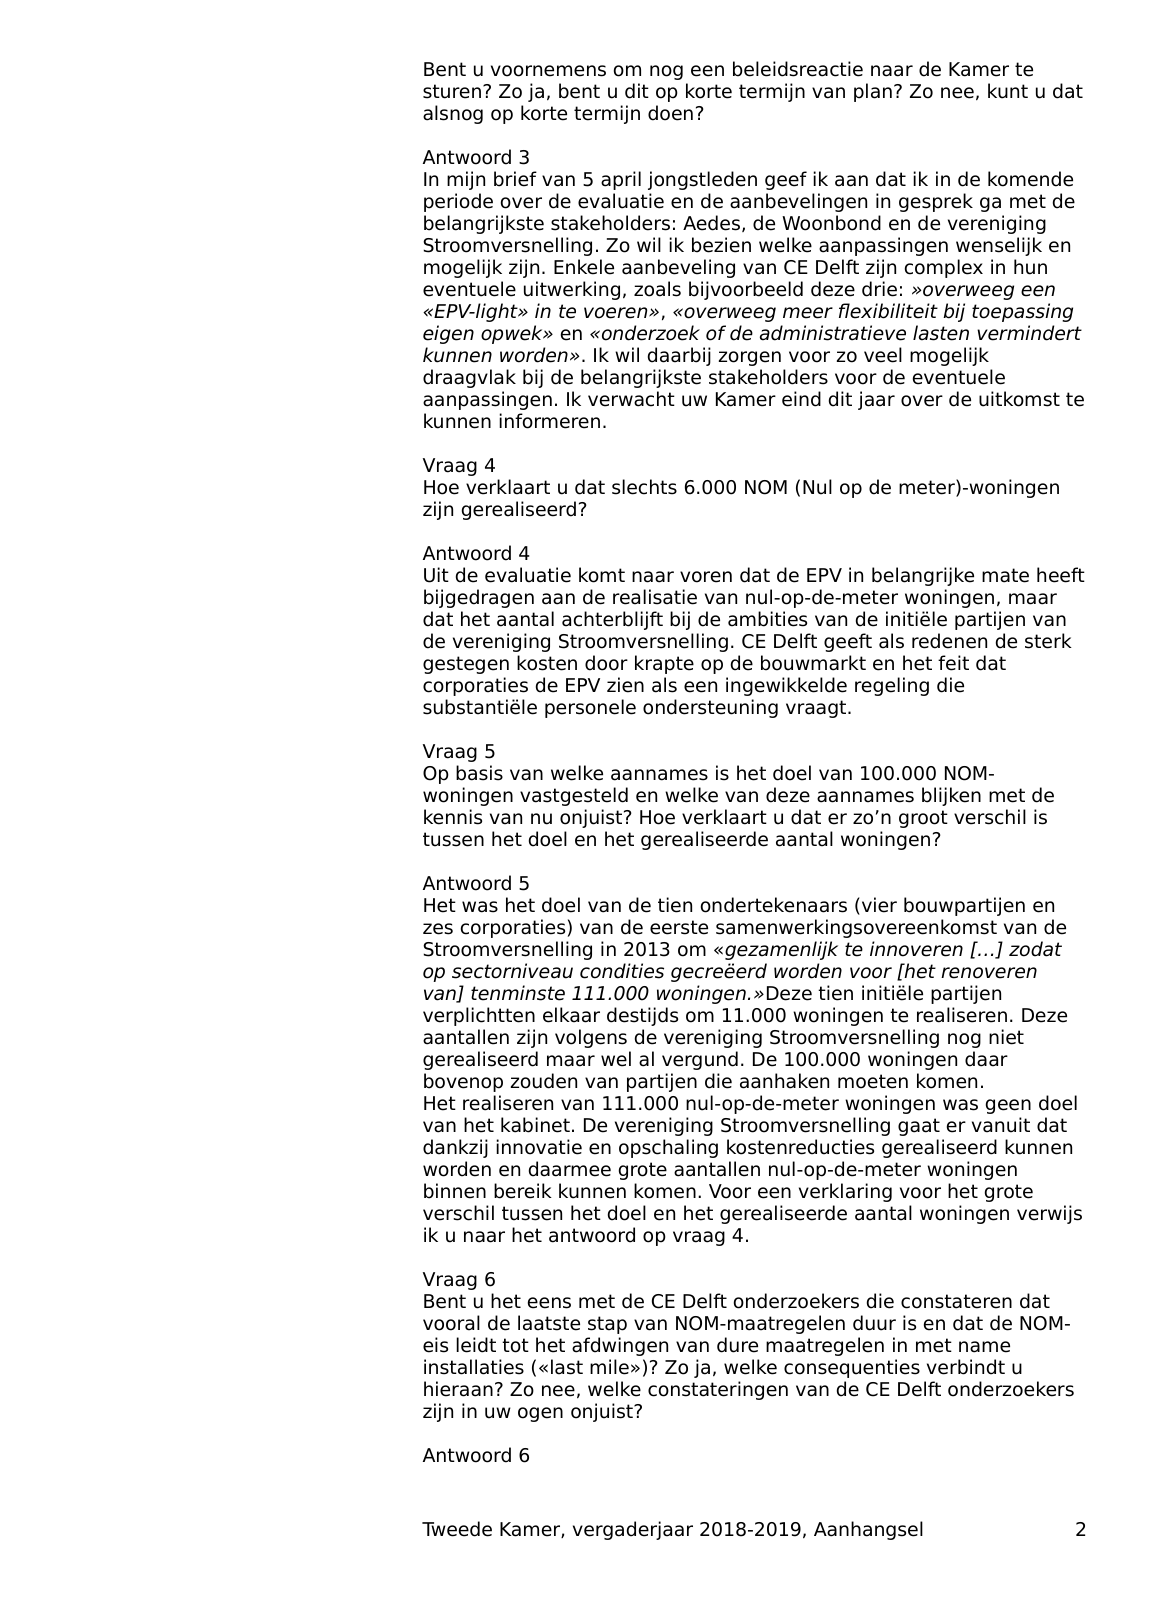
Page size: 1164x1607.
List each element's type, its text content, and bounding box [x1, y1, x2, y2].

text Het was het doel van de tien ondertekenaars (vier bouwpartijen en zes corporaties) van de eerste samenwerkingsovereenkomst van de Stroomversnelling in 2013 om «gezamenlijk te innoveren […] zodat op sectorniveau condities gecreëerd worden voor [het renoveren van] tenminste 111.000 woningen.»Deze tien initiële partijen verplichtten elkaar destijds om 11.000 woningen te realiseren. Deze aantallen zijn volgens de vereniging Stroomversnelling nog niet gerealiseerd maar wel al vergund. De 100.000 woningen daar bovenop zouden van partijen die aanhaken moeten komen. [422, 895, 1087, 1093]
text Vraag 4 [422, 455, 1087, 477]
text Uit de evaluatie komt naar voren dat de EPV in belangrijke mate heeft bijgedragen aan de realisatie van nul-op-de-meter woningen, maar dat het aantal achterblijft bij de ambities van de initiële partijen van de vereniging Stroomversnelling. CE Delft geeft als redenen de sterk gestegen kosten door krapte op de bouwmarkt en het feit dat corporaties de EPV zien als een ingewikkelde regeling die substantiële personele ondersteuning vraagt. [422, 565, 1087, 719]
text Antwoord 4 [422, 543, 1087, 565]
text Vraag 6 [422, 1269, 1087, 1291]
text Hoe verklaart u dat slechts 6.000 NOM (Nul op de meter)-woningen zijn gerealiseerd? [422, 477, 1087, 521]
text Het realiseren van 111.000 nul-op-de-meter woningen was geen doel van het kabinet. De vereniging Stroomversnelling gaat er vanuit dat dankzij innovatie en opschaling kostenreducties gerealiseerd kunnen worden en daarmee grote aantallen nul-op-de-meter woningen binnen bereik kunnen komen. Voor een verklaring voor het grote verschil tussen het doel en het gerealiseerde aantal woningen verwijs ik u naar het antwoord op vraag 4. [422, 1093, 1087, 1247]
text Vraag 5 [422, 741, 1087, 763]
text Antwoord 3 [422, 147, 1087, 169]
text Antwoord 5 [422, 873, 1087, 895]
text Bent u het eens met de CE Delft onderzoekers die constateren dat vooral de laatste stap van NOM-maatregelen duur is en dat de NOM-eis leidt tot het afdwingen van dure maatregelen in met name installaties («last mile»)? Zo ja, welke consequenties verbindt u hieraan? Zo nee, welke constateringen van de CE Delft onderzoekers zijn in uw ogen onjuist? [422, 1291, 1087, 1423]
text Op basis van welke aannames is het doel van 100.000 NOM-woningen vastgesteld en welke van deze aannames blijken met de kennis van nu onjuist? Hoe verklaart u dat er zo’n groot verschil is tussen het doel en het gerealiseerde aantal woningen? [422, 763, 1087, 851]
text Antwoord 6 [422, 1445, 1087, 1467]
text Bent u voornemens om nog een beleidsreactie naar de Kamer te sturen? Zo ja, bent u dit op korte termijn van plan? Zo nee, kunt u dat alsnog op korte termijn doen? [422, 59, 1087, 125]
text In mijn brief van 5 april jongstleden geef ik aan dat ik in de komende periode over de evaluatie en de aanbevelingen in gesprek ga met de belangrijkste stakeholders: Aedes, de Woonbond en de vereniging Stroomversnelling. Zo wil ik bezien welke aanpassingen wenselijk en mogelijk zijn. Enkele aanbeveling van CE Delft zijn complex in hun eventuele uitwerking, zoals bijvoorbeeld deze drie: »overweeg een «EPV-light» in te voeren», «overweeg meer flexibiliteit bij toepassing eigen opwek» en «onderzoek of de administratieve lasten vermindert kunnen worden». Ik wil daarbij zorgen voor zo veel mogelijk draagvlak bij de belangrijkste stakeholders voor de eventuele aanpassingen. Ik verwacht uw Kamer eind dit jaar over de uitkomst te kunnen informeren. [422, 169, 1087, 433]
